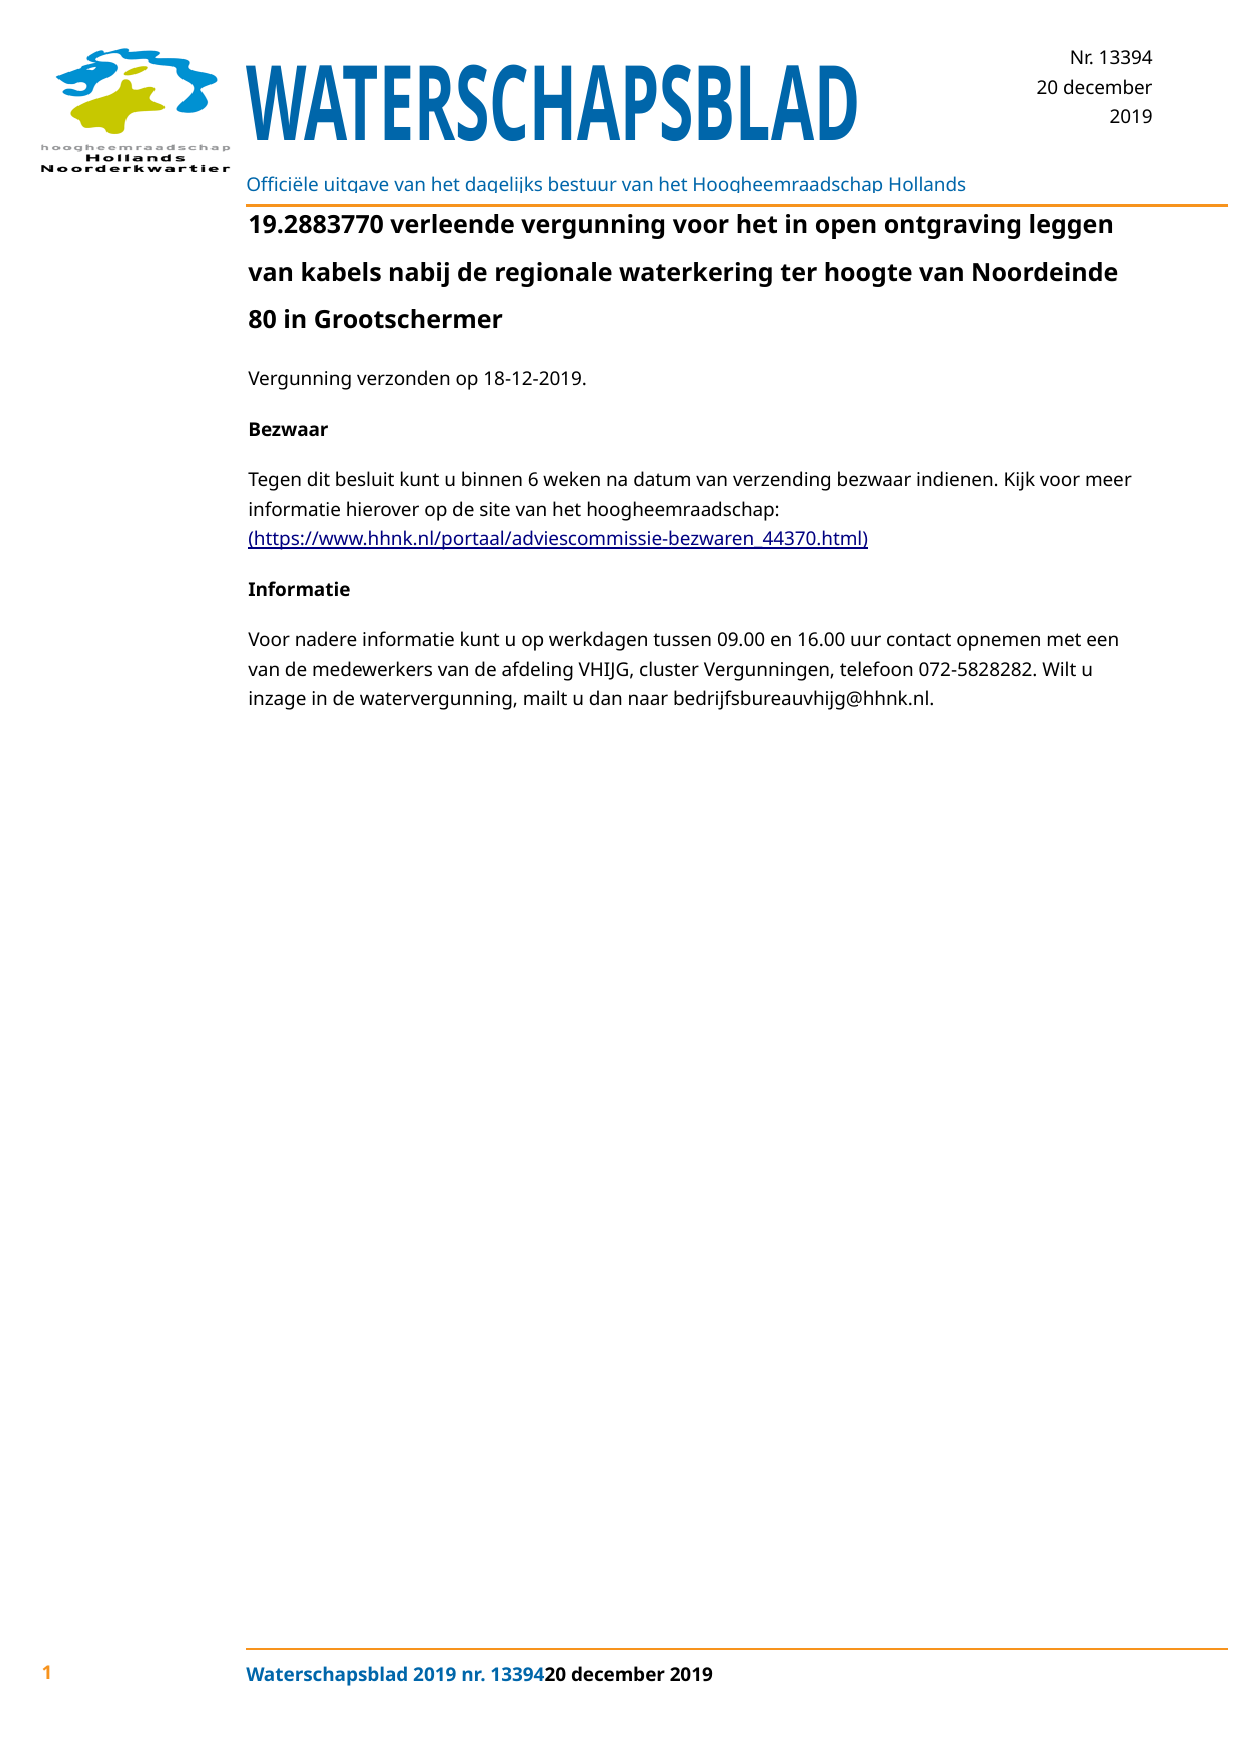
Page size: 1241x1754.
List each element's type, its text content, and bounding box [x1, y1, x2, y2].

text Informatie [248, 576, 1152, 602]
text Bezwaar [248, 416, 1152, 442]
picture [41, 47, 231, 172]
text 19.2883770 verleende vergunning voor het in open ontgraving leggen van kabels nabij de regionale waterkering ter hoogte van Noordeinde 80 in Grootschermer [248, 207, 1152, 336]
text Tegen dit besluit kunt u binnen 6 weken na datum van verzending bezwaar indienen. Kijk voor meer informatie hierover op de site van het hoogheemraadschap: (https://www.hhnk.nl/portaal/adviescommissie-bezwaren_44370.html) [248, 466, 1152, 551]
text Vergunning verzonden op 18-12-2019. [248, 366, 1152, 391]
text Voor nadere informatie kunt u op werkdagen tussen 09.00 en 16.00 uur contact opnemen met een van de medewerkers van de afdeling VHIJG, cluster Vergunningen, telefoon 072-5828282. Wilt u inzage in de watervergunning, mailt u dan naar bedrijfsbureauvhijg@hhnk.nl. [248, 626, 1152, 711]
